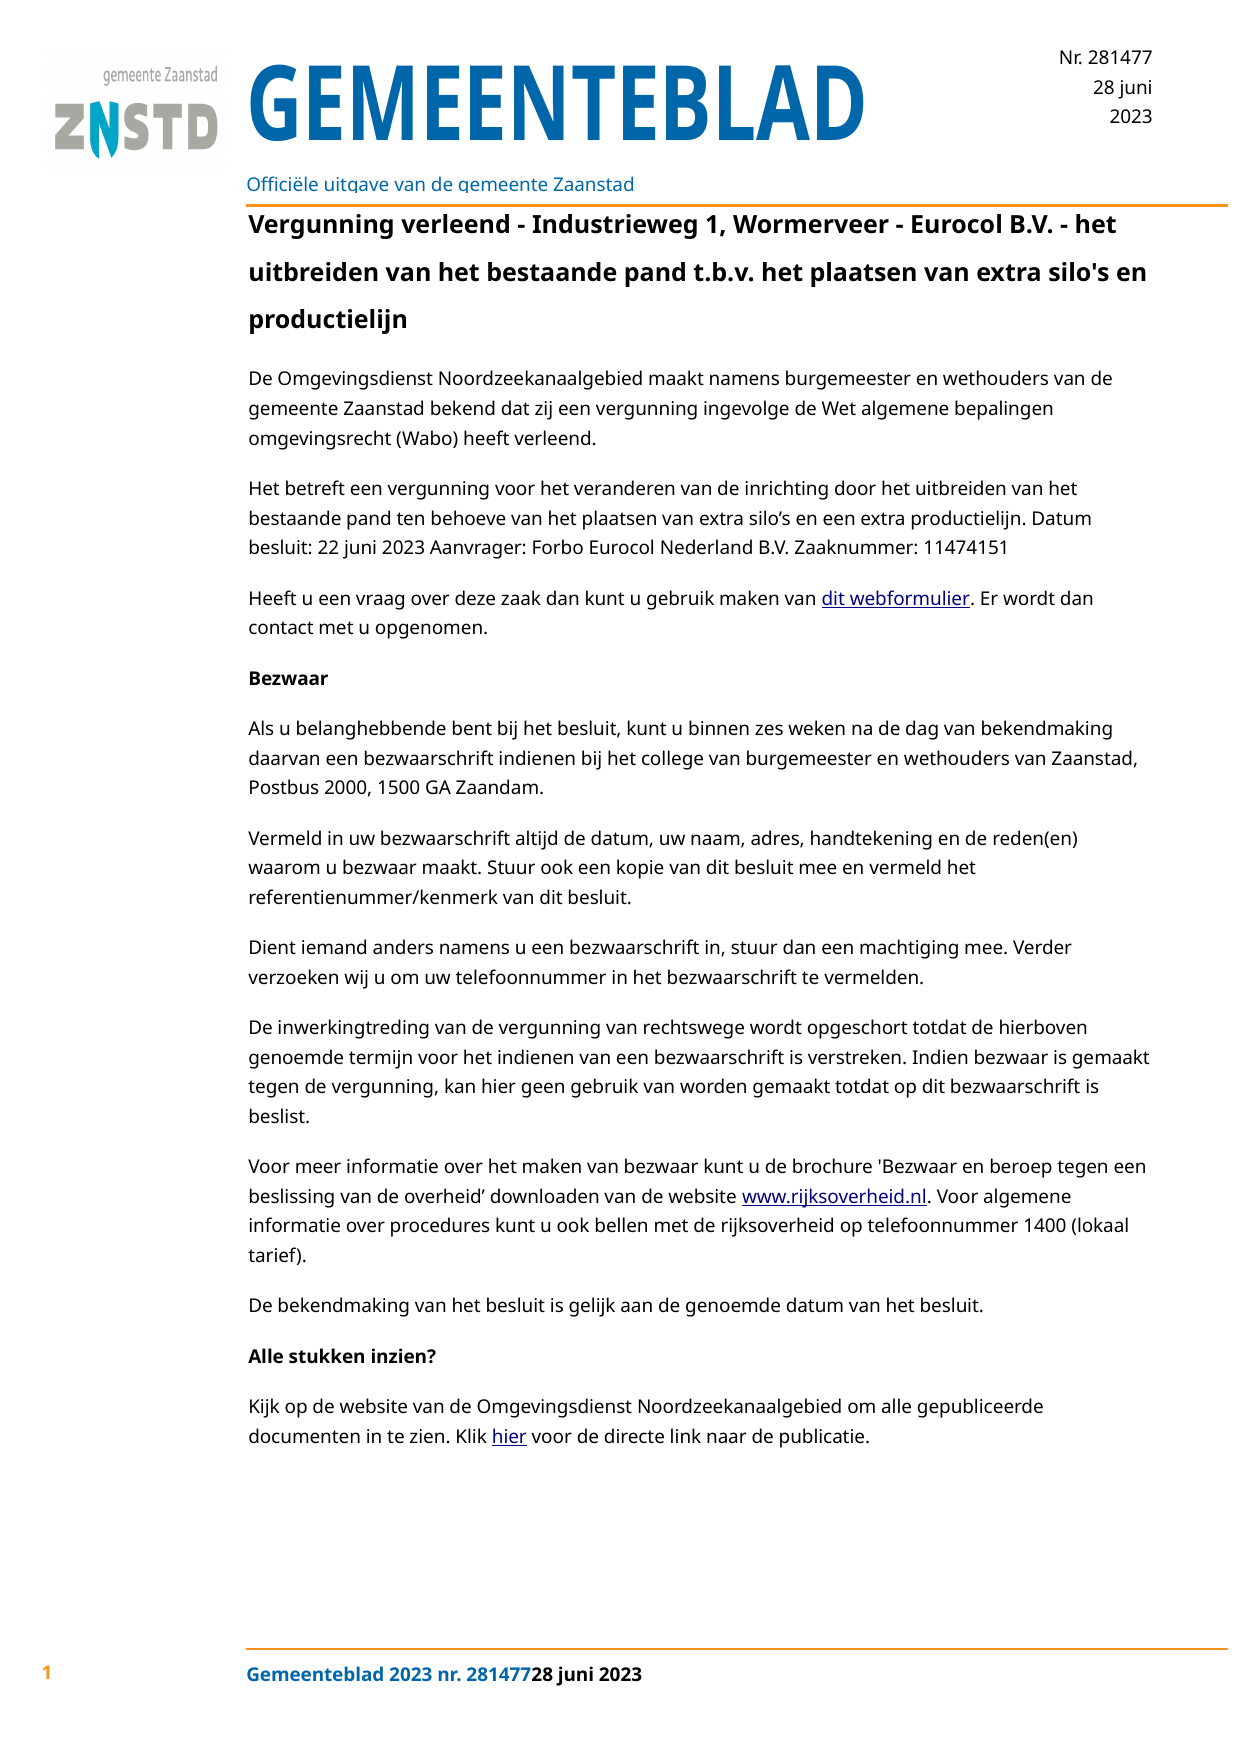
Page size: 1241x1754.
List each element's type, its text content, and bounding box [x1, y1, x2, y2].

picture [41, 47, 231, 172]
text De bekendmaking van het besluit is gelijk aan de genoemde datum van het besluit. [248, 1293, 1152, 1318]
text Vergunning verleend - Industrieweg 1, Wormerveer - Eurocol B.V. - het uitbreiden van het bestaande pand t.b.v. het plaatsen van extra silo's en productielijn [248, 207, 1152, 336]
text Vermeld in uw bezwaarschrift altijd de datum, uw naam, adres, handtekening en de reden(en) waarom u bezwaar maakt. Stuur ook een kopie van dit besluit mee en vermeld het referentienummer/kenmerk van dit besluit. [248, 825, 1152, 909]
text Heeft u een vraag over deze zaak dan kunt u gebruik maken van dit webformulier. Er wordt dan contact met u opgenomen. [248, 585, 1152, 640]
text Alle stukken inzien? [248, 1343, 1152, 1369]
text Bezwaar [248, 665, 1152, 690]
text Voor meer informatie over het maken van bezwaar kunt u de brochure 'Bezwaar en beroep tegen een beslissing van de overheid’ downloaden van de website www.rijksoverheid.nl. Voor algemene informatie over procedures kunt u ook bellen met de rijksoverheid op telefoonnummer 1400 (lokaal tarief). [248, 1153, 1152, 1268]
text De Omgevingsdienst Noordzeekanaalgebied maakt namens burgemeester en wethouders van de gemeente Zaanstad bekend dat zij een vergunning ingevolge de Wet algemene bepalingen omgevingsrecht (Wabo) heeft verleend. [248, 366, 1152, 450]
text Als u belanghebbende bent bij het besluit, kunt u binnen zes weken na de dag van bekendmaking daarvan een bezwaarschrift indienen bij het college van burgemeester en wethouders van Zaanstad, Postbus 2000, 1500 GA Zaandam. [248, 715, 1152, 800]
text De inwerkingtreding van de vergunning van rechtswege wordt opgeschort totdat de hierboven genoemde termijn voor het indienen van een bezwaarschrift is verstreken. Indien bezwaar is gemaakt tegen de vergunning, kan hier geen gebruik van worden gemaakt totdat op dit bezwaarschrift is beslist. [248, 1014, 1152, 1129]
text Kijk op de website van de Omgevingsdienst Noordzeekanaalgebied om alle gepubliceerde documenten in te zien. Klik hier voor de directe link naar de publicatie. [248, 1393, 1152, 1449]
text Dient iemand anders namens u een bezwaarschrift in, stuur dan een machtiging mee. Verder verzoeken wij u om uw telefoonnummer in het bezwaarschrift te vermelden. [248, 934, 1152, 989]
text Het betreft een vergunning voor het veranderen van de inrichting door het uitbreiden van het bestaande pand ten behoeve van het plaatsen van extra silo’s en een extra productielijn. Datum besluit: 22 juni 2023 Aanvrager: Forbo Eurocol Nederland B.V. Zaaknummer: 11474151 [248, 475, 1152, 560]
